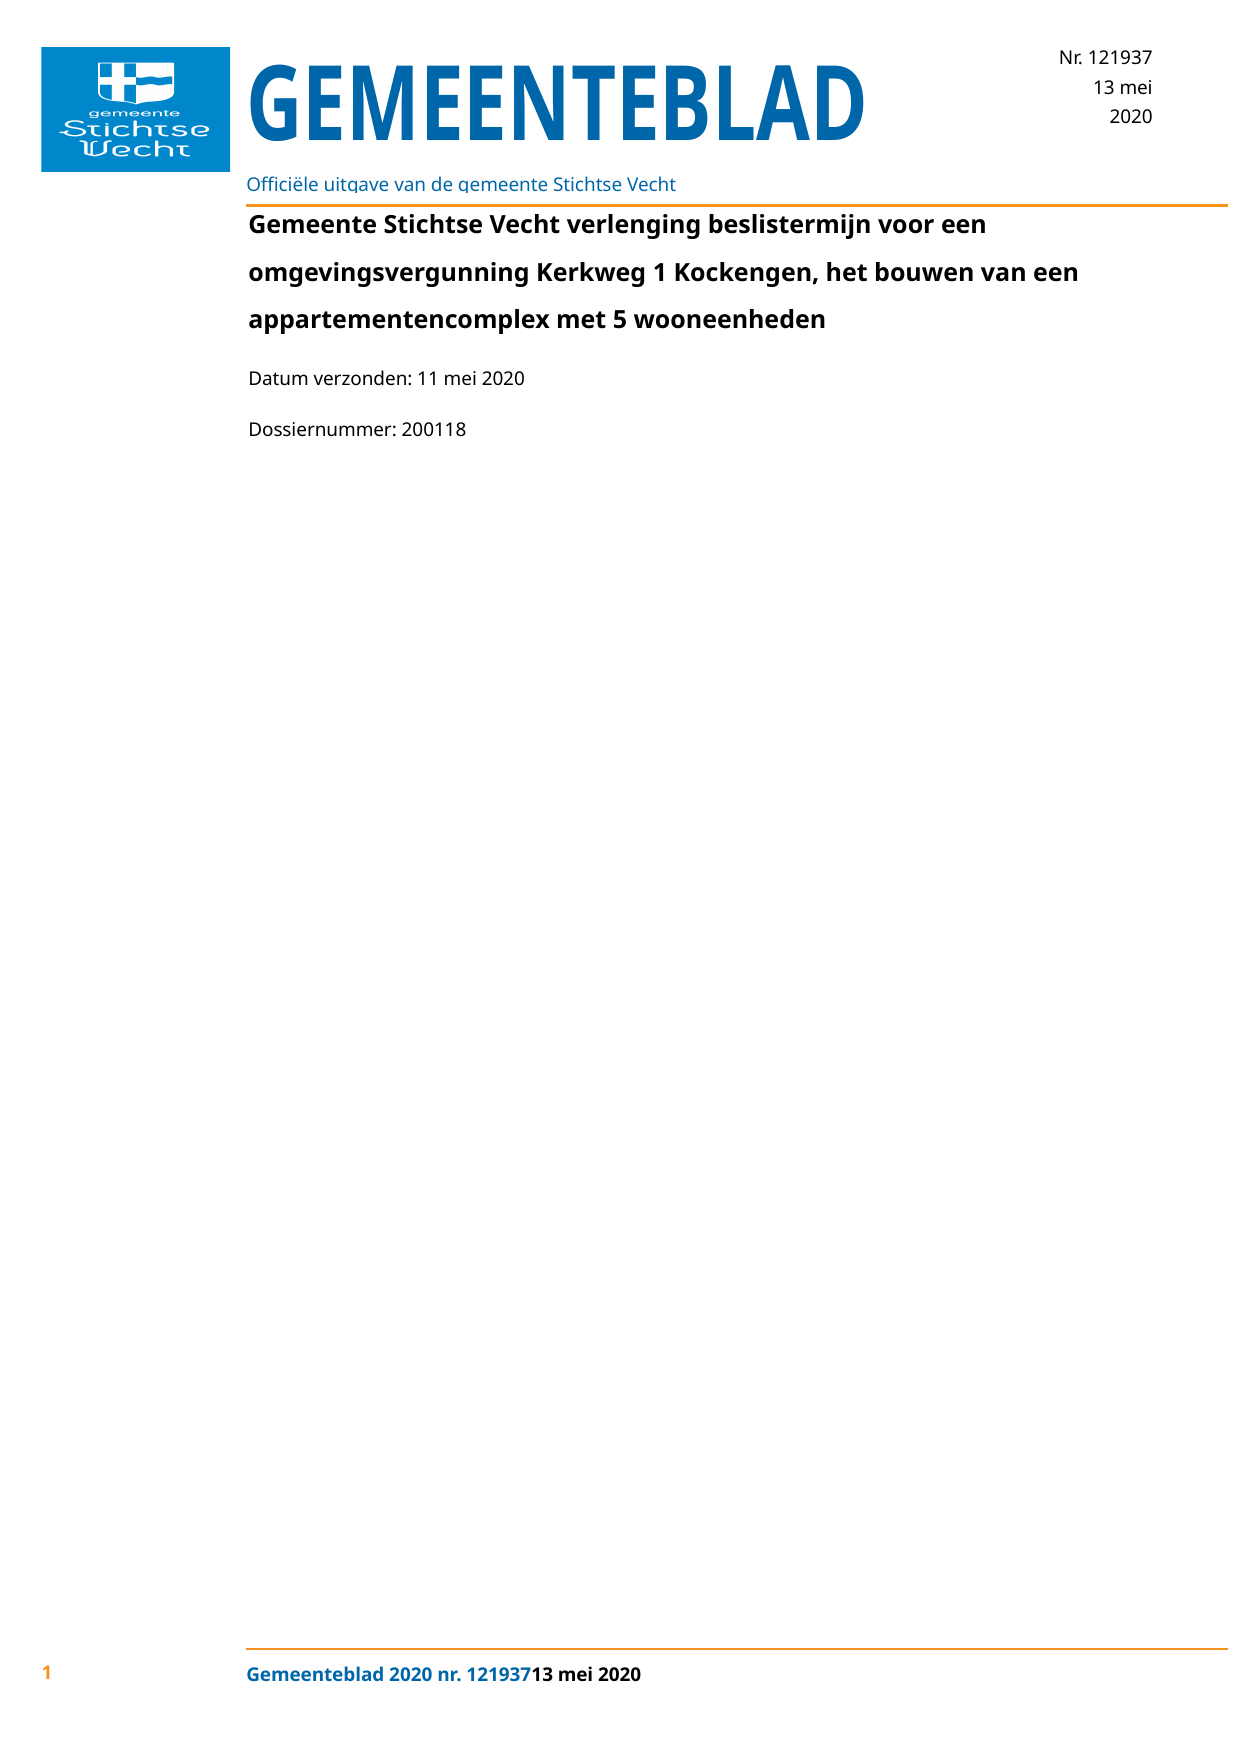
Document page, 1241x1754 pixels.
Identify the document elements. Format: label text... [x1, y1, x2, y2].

text Datum verzonden: 11 mei 2020 [248, 366, 1152, 391]
picture [99, 63, 135, 101]
text Gemeente Stichtse Vecht verlenging beslistermijn voor een omgevingsvergunning Kerkweg 1 Kockengen, het bouwen van een appartementencomplex met 5 wooneenheden [248, 207, 1152, 336]
picture [137, 63, 174, 103]
text Dossiernummer: 200118 [248, 416, 1152, 442]
